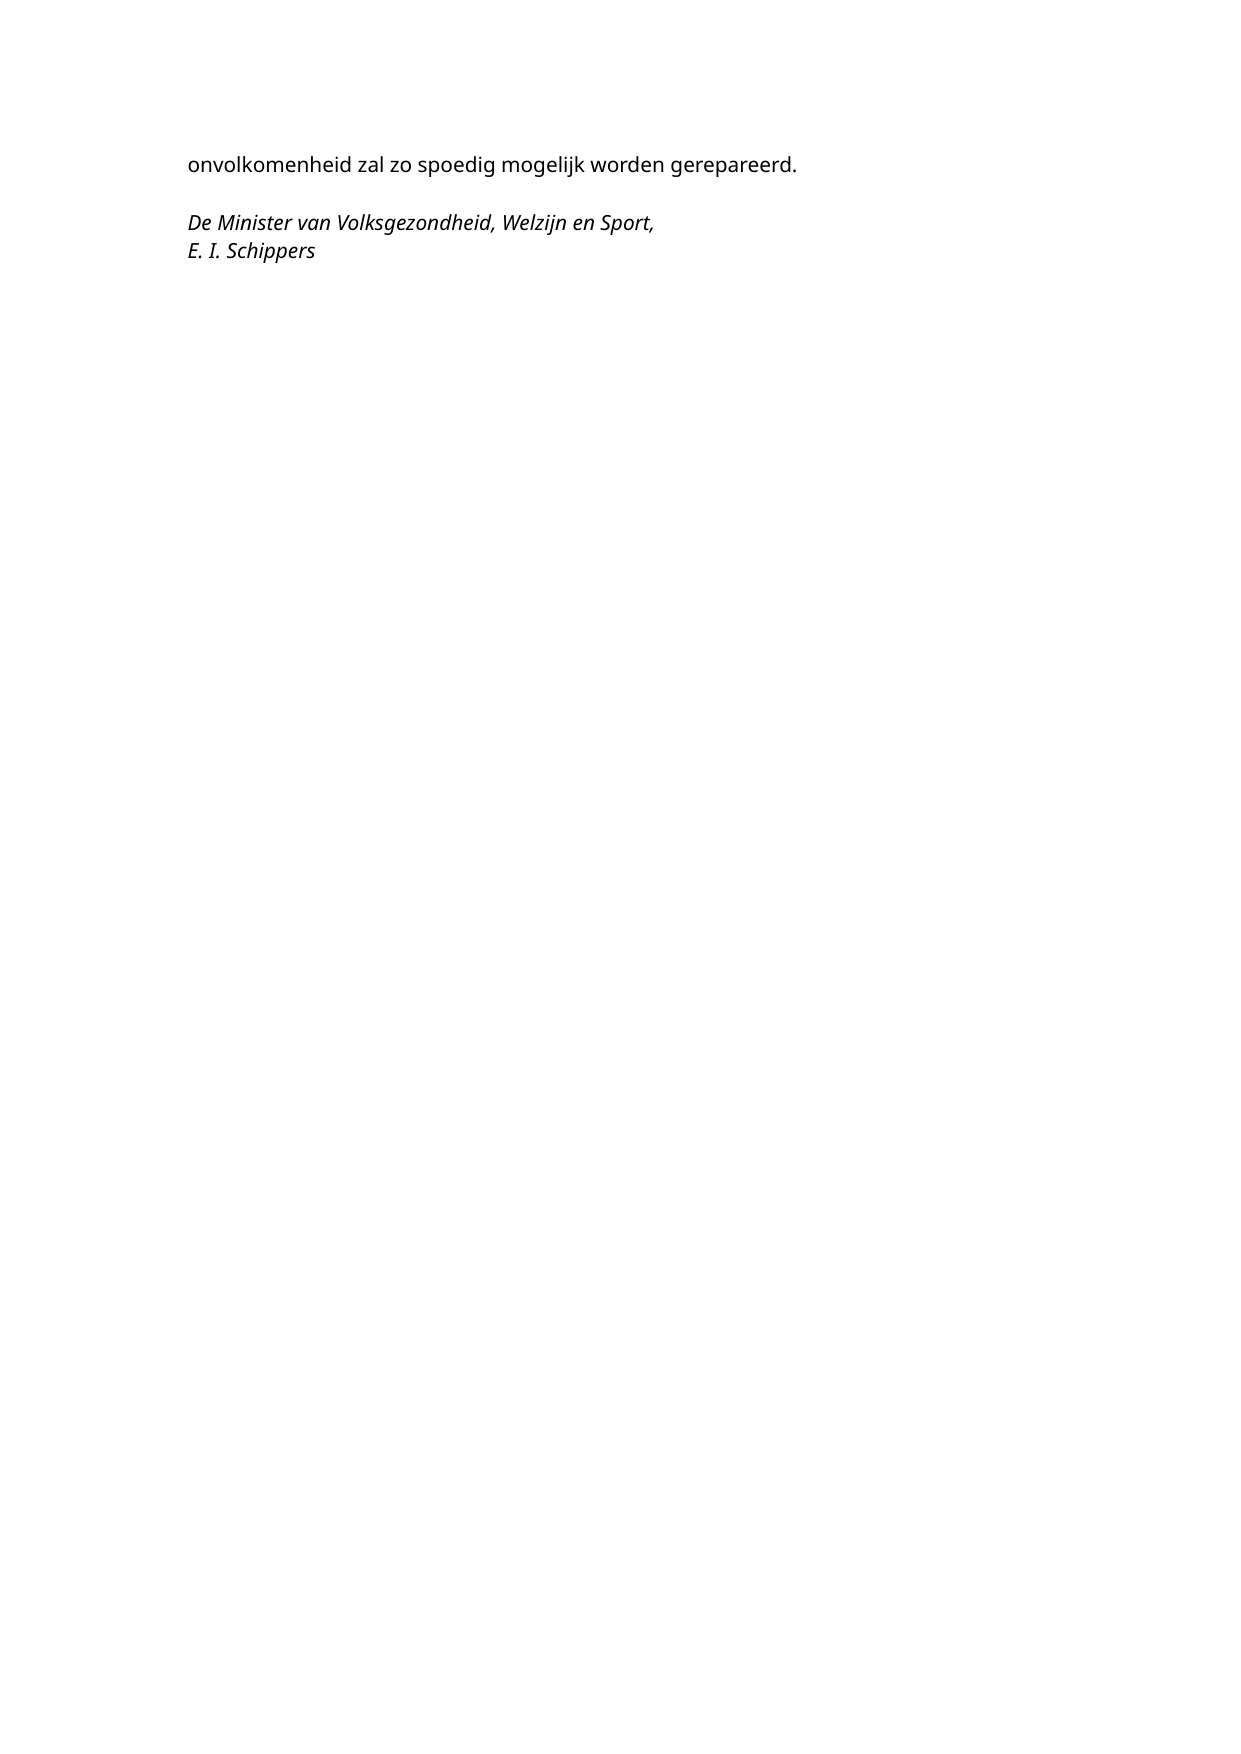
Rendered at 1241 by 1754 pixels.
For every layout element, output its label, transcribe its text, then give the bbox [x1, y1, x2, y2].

text De Minister van Volksgezondheid, Welzijn en Sport, [187, 208, 1053, 236]
text onvolkomenheid zal zo spoedig mogelijk worden gerepareerd. [187, 150, 1053, 178]
text E. I. Schippers [187, 236, 1053, 265]
